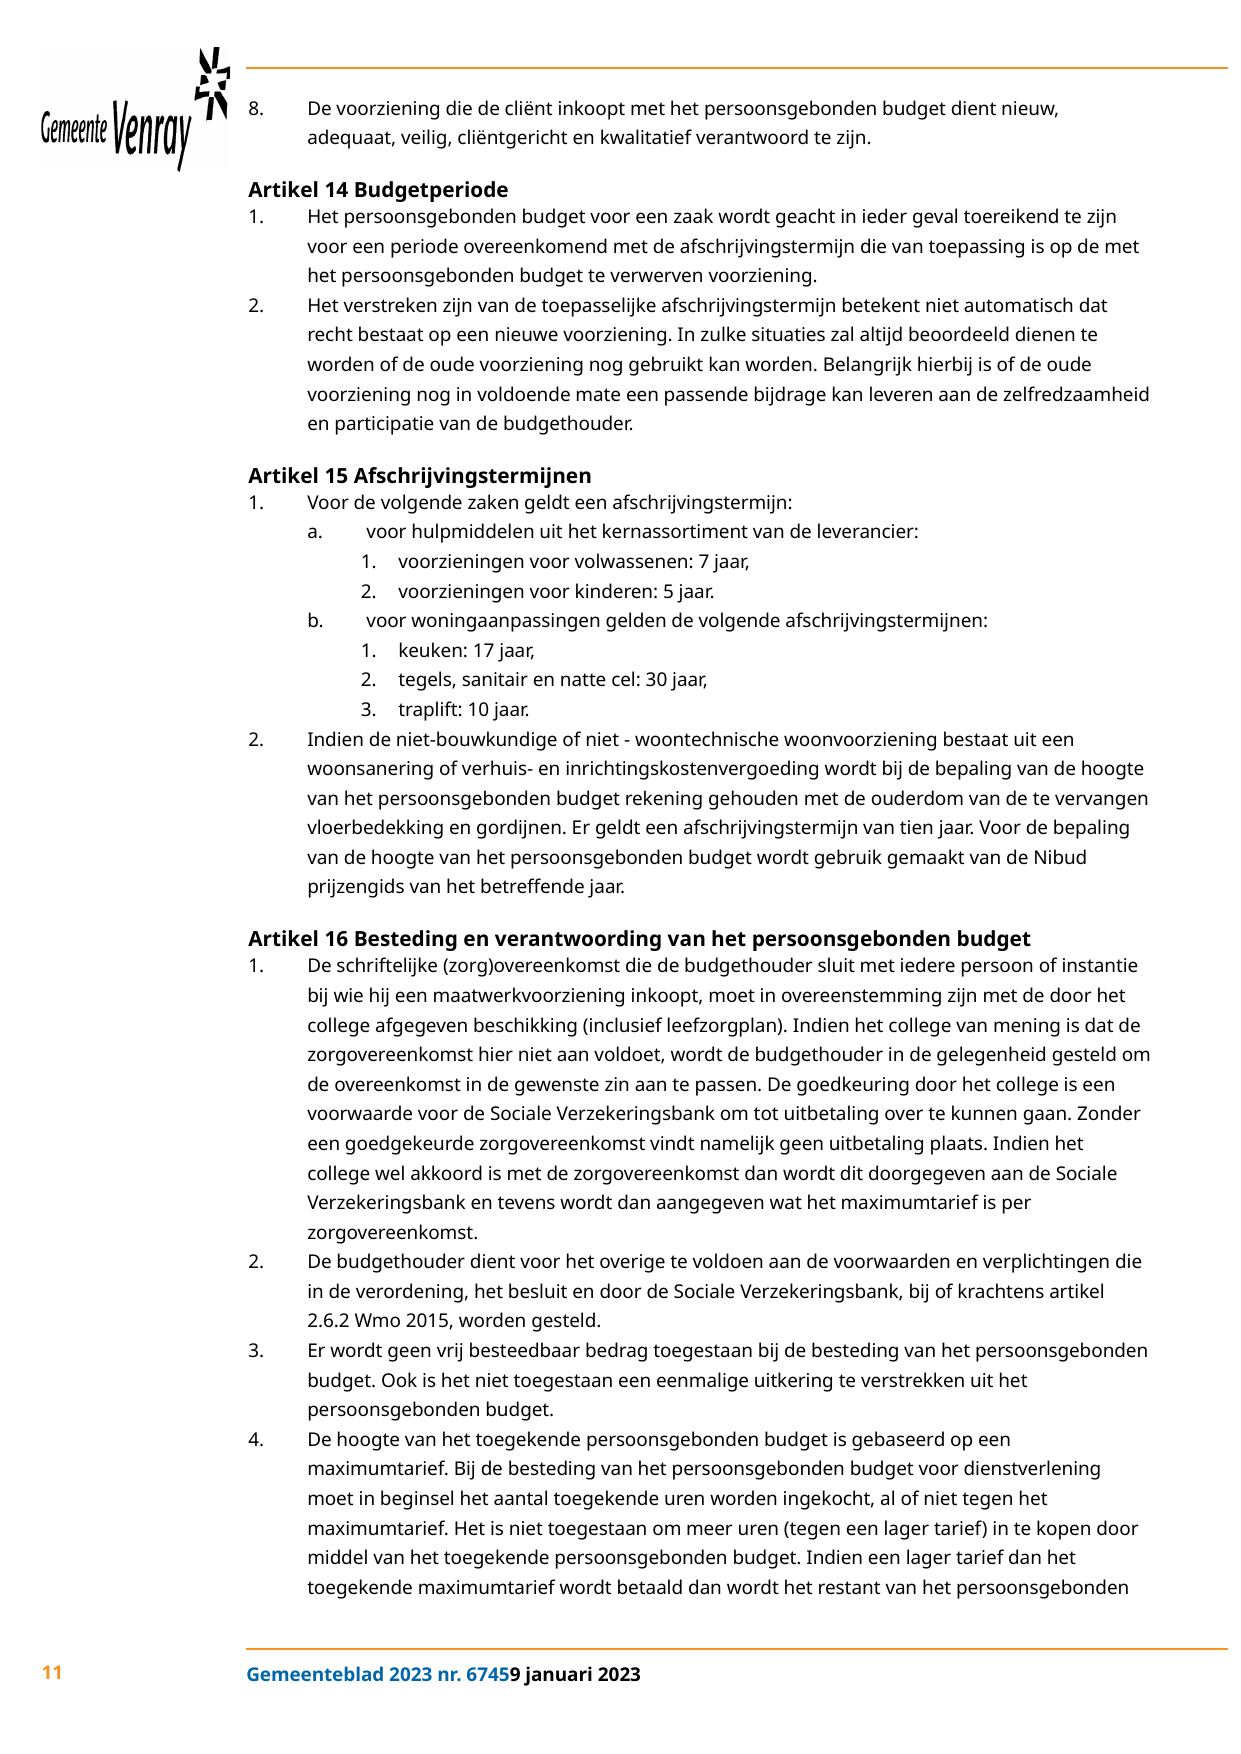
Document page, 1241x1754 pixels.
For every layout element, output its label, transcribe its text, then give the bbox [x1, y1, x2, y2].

list Er wordt geen vrij besteedbaar bedrag toegestaan bij de besteding van het persoonsgebonden budget. Ook is het niet toegestaan een eenmalige uitkering te verstrekken uit het persoonsgebonden budget. [248, 1337, 1152, 1422]
list De schriftelijke (zorg)overeenkomst die de budgethouder sluit met iedere persoon of instantie bij wie hij een maatwerkvoorziening inkoopt, moet in overeenstemming zijn met de door het college afgegeven beschikking (inclusief leefzorgplan). Indien het college van mening is dat de zorgovereenkomst hier niet aan voldoet, wordt de budgethouder in de gelegenheid gesteld om de overeenkomst in de gewenste zin aan te passen. De goedkeuring door het college is een voorwaarde voor de Sociale Verzekeringsbank om tot uitbetaling over te kunnen gaan. Zonder een goedgekeurde zorgovereenkomst vindt namelijk geen uitbetaling plaats. Indien het college wel akkoord is met de zorgovereenkomst dan wordt dit doorgegeven aan de Sociale Verzekeringsbank en tevens wordt dan aangegeven wat het maximumtarief is per zorgovereenkomst. [248, 953, 1152, 1244]
list De voorziening die de cliënt inkoopt met het persoonsgebonden budget dient nieuw, adequaat, veilig, cliëntgericht en kwalitatief verantwoord te zijn. [248, 95, 1152, 150]
list voor hulpmiddelen uit het kernassortiment van de leverancier: [307, 519, 1152, 544]
list De budgethouder dient voor het overige te voldoen aan de voorwaarden en verplichtingen die in de verordening, het besluit en door de Sociale Verzekeringsbank, bij of krachtens artikel 2.6.2 Wmo 2015, worden gesteld. [248, 1248, 1152, 1333]
list Het verstreken zijn van de toepasselijke afschrijvingstermijn betekent niet automatisch dat recht bestaat op een nieuwe voorziening. In zulke situaties zal altijd beoordeeld dienen te worden of de oude voorziening nog gebruikt kan worden. Belangrijk hierbij is of de oude voorziening nog in voldoende mate een passende bijdrage kan leveren aan de zelfredzaamheid en participatie van de budgethouder. [248, 292, 1152, 436]
list voor woningaanpassingen gelden de volgende afschrijvingstermijnen: [307, 607, 1152, 633]
list Indien de niet-bouwkundige of niet - woontechnische woonvoorziening bestaat uit een woonsanering of verhuis- en inrichtingskostenvergoeding wordt bij de bepaling van de hoogte van het persoonsgebonden budget rekening gehouden met de ouderdom van de te vervangen vloerbedekking en gordijnen. Er geldt een afschrijvingstermijn van tien jaar. Voor de bepaling van de hoogte van het persoonsgebonden budget wordt gebruik gemaakt van de Nibud prijzengids van het betreffende jaar. [248, 726, 1152, 899]
list voorzieningen voor kinderen: 5 jaar. [361, 578, 1152, 604]
list voorzieningen voor volwassenen: 7 jaar, [361, 548, 1152, 574]
text Artikel 14 Budgetperiode [248, 175, 1152, 203]
text Artikel 16 Besteding en verantwoording van het persoonsgebonden budget [248, 924, 1152, 953]
list tegels, sanitair en natte cel: 30 jaar, [361, 667, 1152, 692]
list Het persoonsgebonden budget voor een zaak wordt geacht in ieder geval toereikend te zijn voor een periode overeenkomend met de afschrijvingstermijn die van toepassing is op de met het persoonsgebonden budget te verwerven voorziening. [248, 203, 1152, 288]
picture [41, 47, 231, 172]
list Voor de volgende zaken geldt een afschrijvingstermijn: [248, 489, 1152, 515]
list De hoogte van het toegekende persoonsgebonden budget is gebaseerd op een maximumtarief. Bij de besteding van het persoonsgebonden budget voor dienstverlening moet in beginsel het aantal toegekende uren worden ingekocht, al of niet tegen het maximumtarief. Het is niet toegestaan om meer uren (tegen een lager tarief) in te kopen door middel van het toegekende persoonsgebonden budget. Indien een lager tarief dan het toegekende maximumtarief wordt betaald dan wordt het restant van het persoonsgebonden [248, 1426, 1152, 1599]
list traplift: 10 jaar. [361, 696, 1152, 722]
list keuken: 17 jaar, [361, 637, 1152, 663]
text Artikel 15 Afschrijvingstermijnen [248, 461, 1152, 489]
